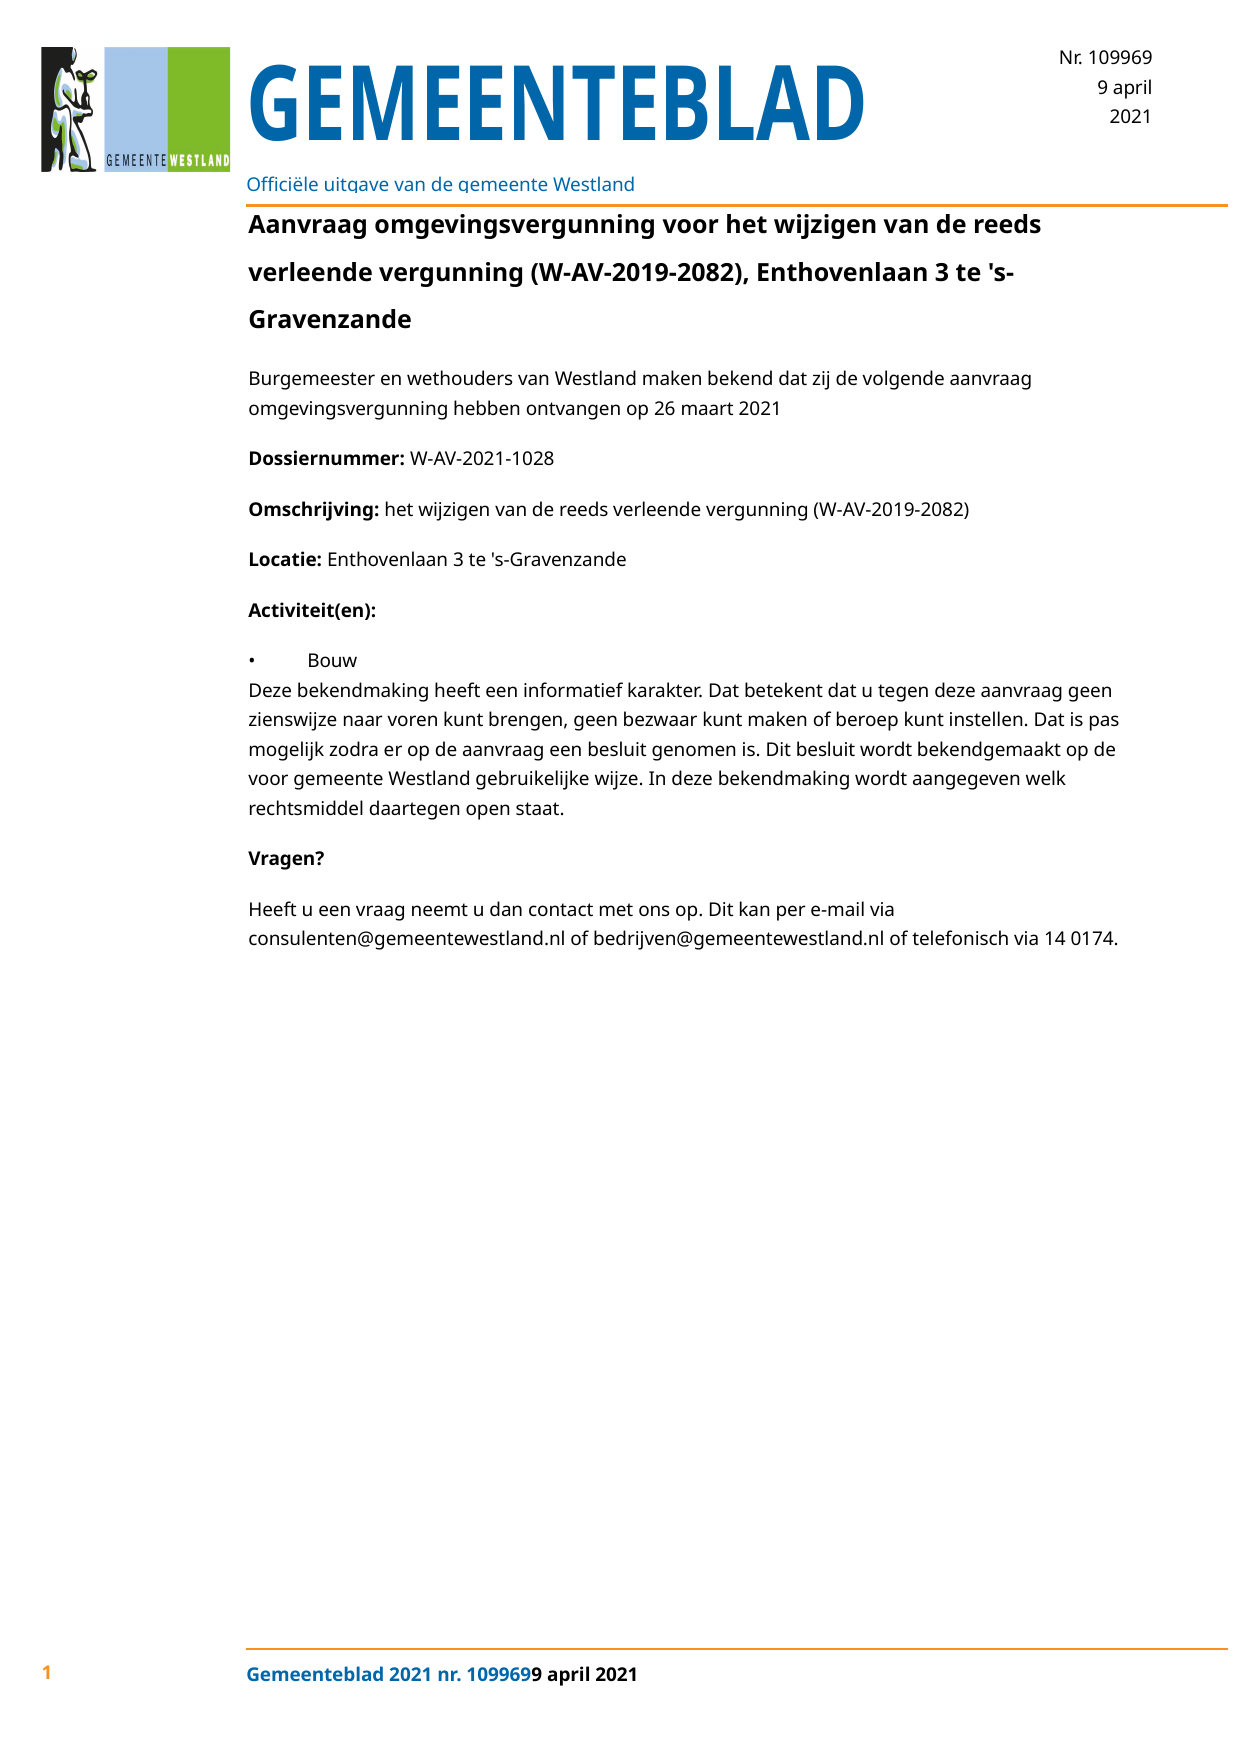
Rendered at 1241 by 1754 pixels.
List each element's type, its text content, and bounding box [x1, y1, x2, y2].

text Heeft u een vraag neemt u dan contact met ons op. Dit kan per e-mail via consulenten@gemeentewestland.nl of bedrijven@gemeentewestland.nl of telefonisch via 14 0174. [248, 896, 1152, 951]
text Aanvraag omgevingsvergunning voor het wijzigen van de reeds verleende vergunning (W-AV-2019-2082), Enthovenlaan 3 te 's-Gravenzande [248, 207, 1152, 336]
text Burgemeester en wethouders van Westland maken bekend dat zij de volgende aanvraag omgevingsvergunning hebben ontvangen op 26 maart 2021 [248, 366, 1152, 421]
text Dossiernummer: W-AV-2021-1028 [248, 446, 1152, 471]
text Vragen? [248, 846, 1152, 871]
picture [41, 47, 231, 172]
text Deze bekendmaking heeft een informatief karakter. Dat betekent dat u tegen deze aanvraag geen zienswijze naar voren kunt brengen, geen bezwaar kunt maken of beroep kunt instellen. Dat is pas mogelijk zodra er op de aanvraag een besluit genomen is. Dit besluit wordt bekendgemaakt op de voor gemeente Westland gebruikelijke wijze. In deze bekendmaking wordt aangegeven welk rechtsmiddel daartegen open staat. [248, 677, 1152, 821]
text Omschrijving: het wijzigen van de reeds verleende vergunning (W-AV-2019-2082) [248, 496, 1152, 522]
text Locatie: Enthovenlaan 3 te 's-Gravenzande [248, 546, 1152, 572]
list Bouw [248, 647, 1152, 673]
text Activiteit(en): [248, 597, 1152, 622]
